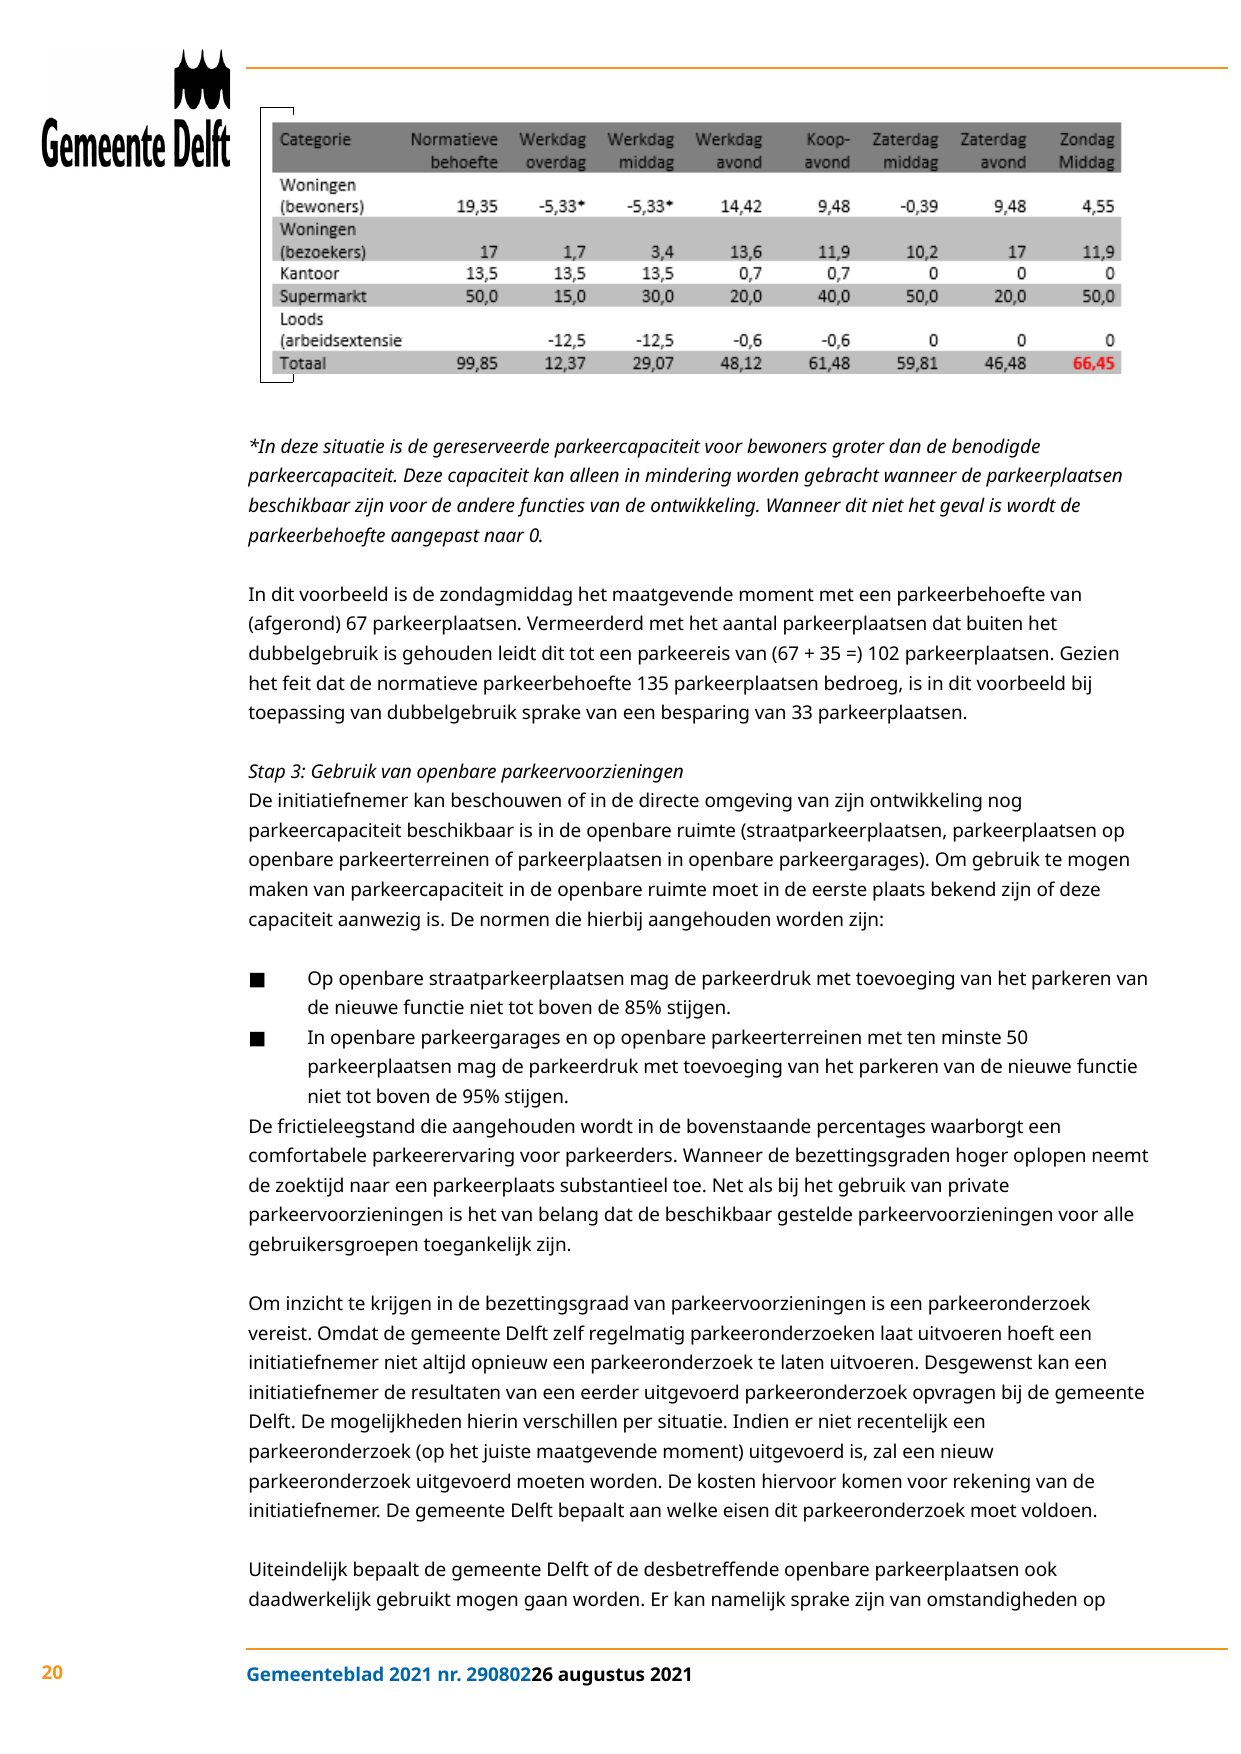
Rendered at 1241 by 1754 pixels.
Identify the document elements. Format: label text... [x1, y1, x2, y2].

text Om inzicht te krijgen in de bezettingsgraad van parkeervoorzieningen is een parkeeronderzoek vereist. Omdat de gemeente Delft zelf regelmatig parkeeronderzoeken laat uitvoeren hoeft een initiatiefnemer niet altijd opnieuw een parkeeronderzoek te laten uitvoeren. Desgewenst kan een initiatiefnemer de resultaten van een eerder uitgevoerd parkeeronderzoek opvragen bij de gemeente Delft. De mogelijkheden hierin verschillen per situatie. Indien er niet recentelijk een parkeeronderzoek (op het juiste maatgevende moment) uitgevoerd is, zal een nieuw parkeeronderzoek uitgevoerd moeten worden. De kosten hiervoor komen voor rekening van de initiatiefnemer. De gemeente Delft bepaalt aan welke eisen dit parkeeronderzoek moet voldoen. [248, 1290, 1152, 1523]
table_header *In deze situatie is de gereserveerde parkeercapaciteit voor bewoners groter dan de benodigde parkeercapaciteit. Deze capaciteit kan alleen in mindering worden gebracht wanneer de parkeerplaatsen beschikbaar zijn voor de andere functies van de ontwikkeling. Wanneer dit niet het geval is wordt de parkeerbehoefte aangepast naar 0. In dit voorbeeld is de zondagmiddag het maatgevende moment met een parkeerbehoefte van (afgerond) 67 parkeerplaatsen. Vermeerderd met het aantal parkeerplaatsen dat buiten het dubbelgebruik is gehouden leidt dit tot een parkeereis van (67 + 35 =) 102 parkeerplaatsen. Gezien het feit dat de normatieve parkeerbehoefte 135 parkeerplaatsen bedroeg, is in dit voorbeeld bij toepassing van dubbelgebruik sprake van een besparing van 33 parkeerplaatsen. [248, 95, 1152, 725]
text Stap 3: Gebruik van openbare parkeervoorzieningen [248, 758, 1152, 783]
list Op openbare straatparkeerplaatsen mag de parkeerdruk met toevoeging van het parkeren van de nieuwe functie niet tot boven de 85% stijgen. [248, 965, 1152, 1020]
list In openbare parkeergarages en op openbare parkeerterreinen met ten minste 50 parkeerplaatsen mag de parkeerdruk met toevoeging van het parkeren van de nieuwe functie niet tot boven de 95% stijgen. [248, 1024, 1152, 1109]
text De initiatiefnemer kan beschouwen of in de directe omgeving van zijn ontwikkeling nog parkeercapaciteit beschikbaar is in de openbare ruimte (straatparkeerplaatsen, parkeerplaatsen op openbare parkeerterreinen of parkeerplaatsen in openbare parkeergarages). Om gebruik te mogen maken van parkeercapaciteit in de openbare ruimte moet in de eerste plaats bekend zijn of deze capaciteit aanwezig is. De normen die hierbij aangehouden worden zijn: [248, 787, 1152, 931]
picture [268, 115, 1125, 374]
picture [41, 47, 231, 172]
text Uiteindelijk bepaalt de gemeente Delft of de desbetreffende openbare parkeerplaatsen ook daadwerkelijk gebruikt mogen gaan worden. Er kan namelijk sprake zijn van omstandigheden op [248, 1557, 1152, 1612]
text De frictieleegstand die aangehouden wordt in de bovenstaande percentages waarborgt een comfortabele parkeerervaring voor parkeerders. Wanneer de bezettingsgraden hoger oplopen neemt de zoektijd naar een parkeerplaats substantieel toe. Net als bij het gebruik van private parkeervoorzieningen is het van belang dat de beschikbaar gestelde parkeervoorzieningen voor alle gebruikersgroepen toegankelijk zijn. [248, 1113, 1152, 1257]
